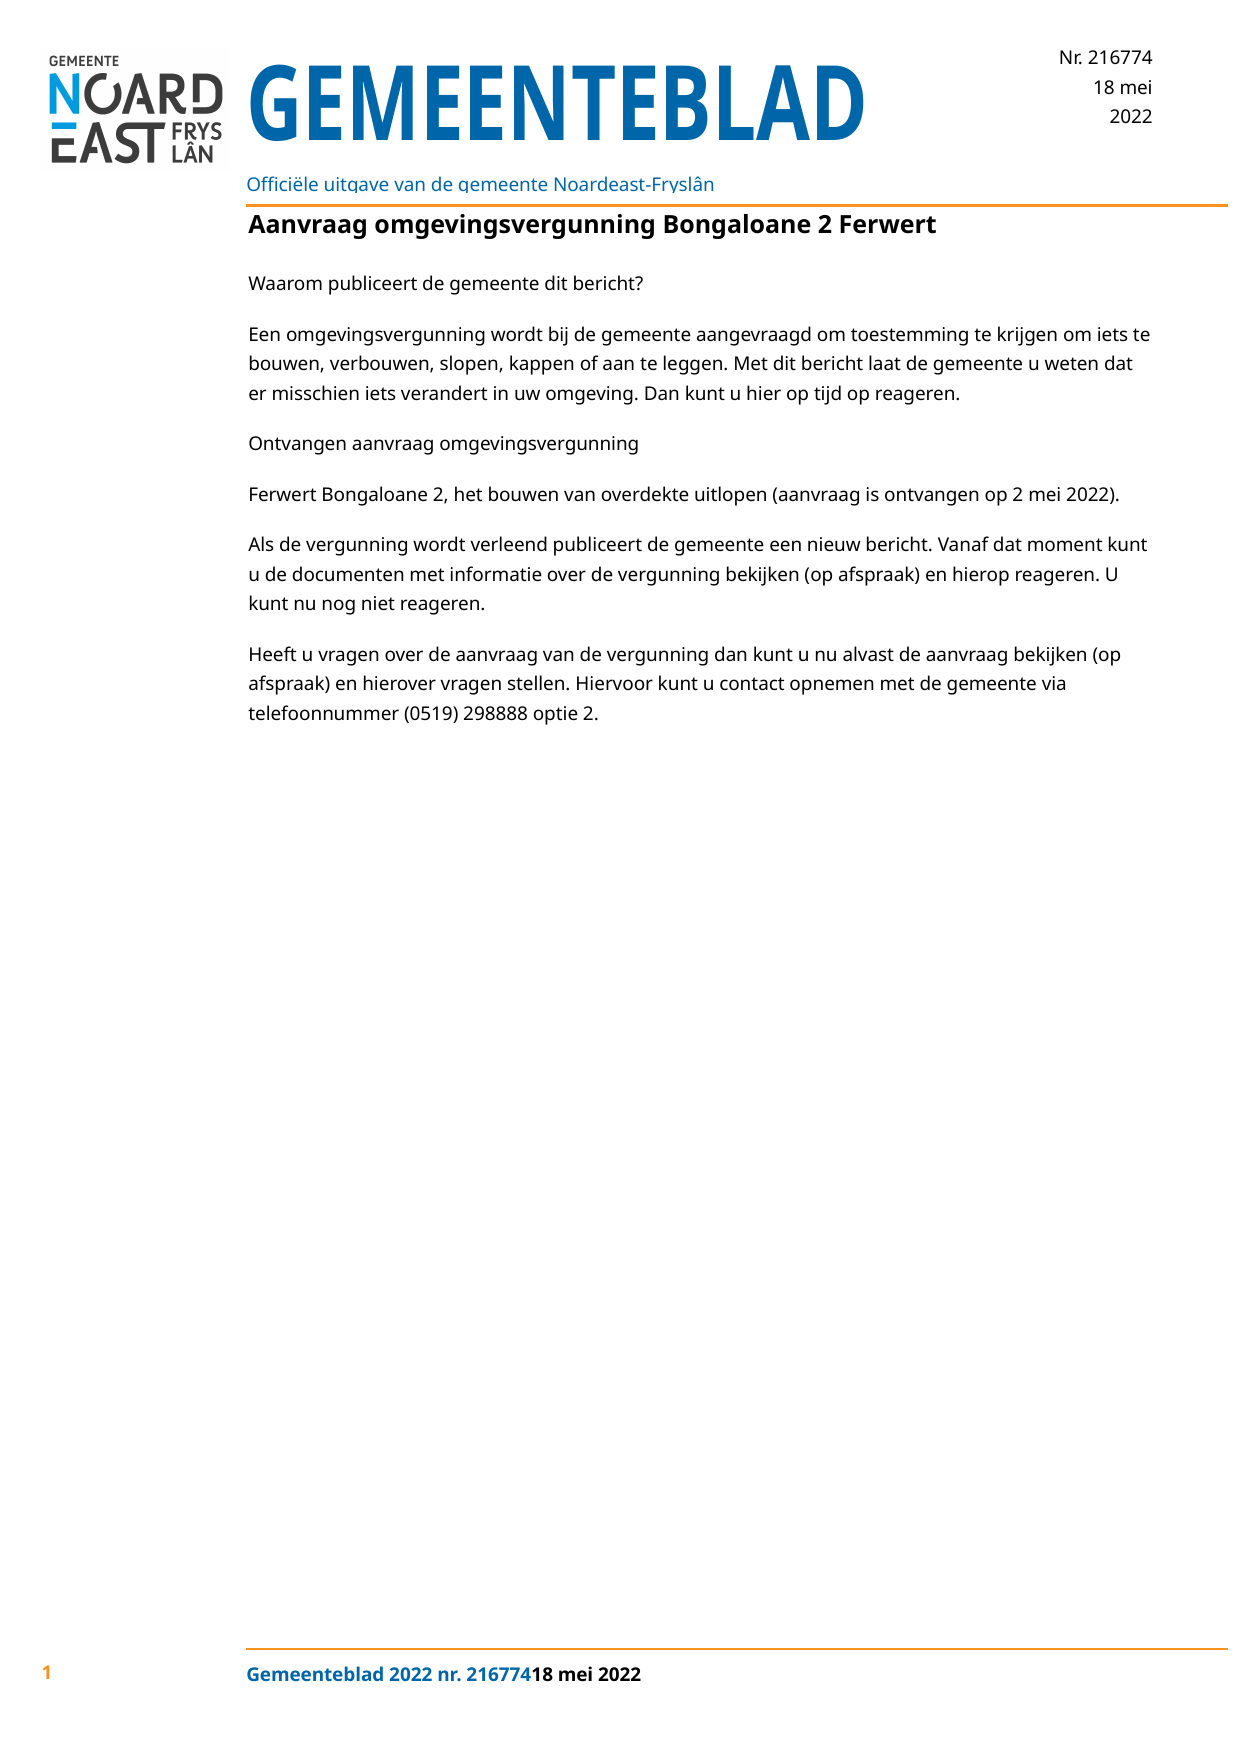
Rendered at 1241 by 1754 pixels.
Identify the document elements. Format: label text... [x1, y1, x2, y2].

picture [41, 47, 231, 172]
text Ontvangen aanvraag omgevingsvergunning [248, 430, 1152, 456]
text Heeft u vragen over de aanvraag van de vergunning dan kunt u nu alvast de aanvraag bekijken (op afspraak) en hierover vragen stellen. Hiervoor kunt u contact opnemen met de gemeente via telefoonnummer (0519) 298888 optie 2. [248, 641, 1152, 726]
text Ferwert Bongaloane 2, het bouwen van overdekte uitlopen (aanvraag is ontvangen op 2 mei 2022). [248, 481, 1152, 506]
text Aanvraag omgevingsvergunning Bongaloane 2 Ferwert [248, 207, 1152, 241]
text Een omgevingsvergunning wordt bij de gemeente aangevraagd om toestemming te krijgen om iets te bouwen, verbouwen, slopen, kappen of aan te leggen. Met dit bericht laat de gemeente u weten dat er misschien iets verandert in uw omgeving. Dan kunt u hier op tijd op reageren. [248, 321, 1152, 406]
text Als de vergunning wordt verleend publiceert de gemeente een nieuw bericht. Vanaf dat moment kunt u de documenten met informatie over de vergunning bekijken (op afspraak) en hierop reageren. U kunt nu nog niet reageren. [248, 531, 1152, 616]
text Waarom publiceert de gemeente dit bericht? [248, 270, 1152, 296]
